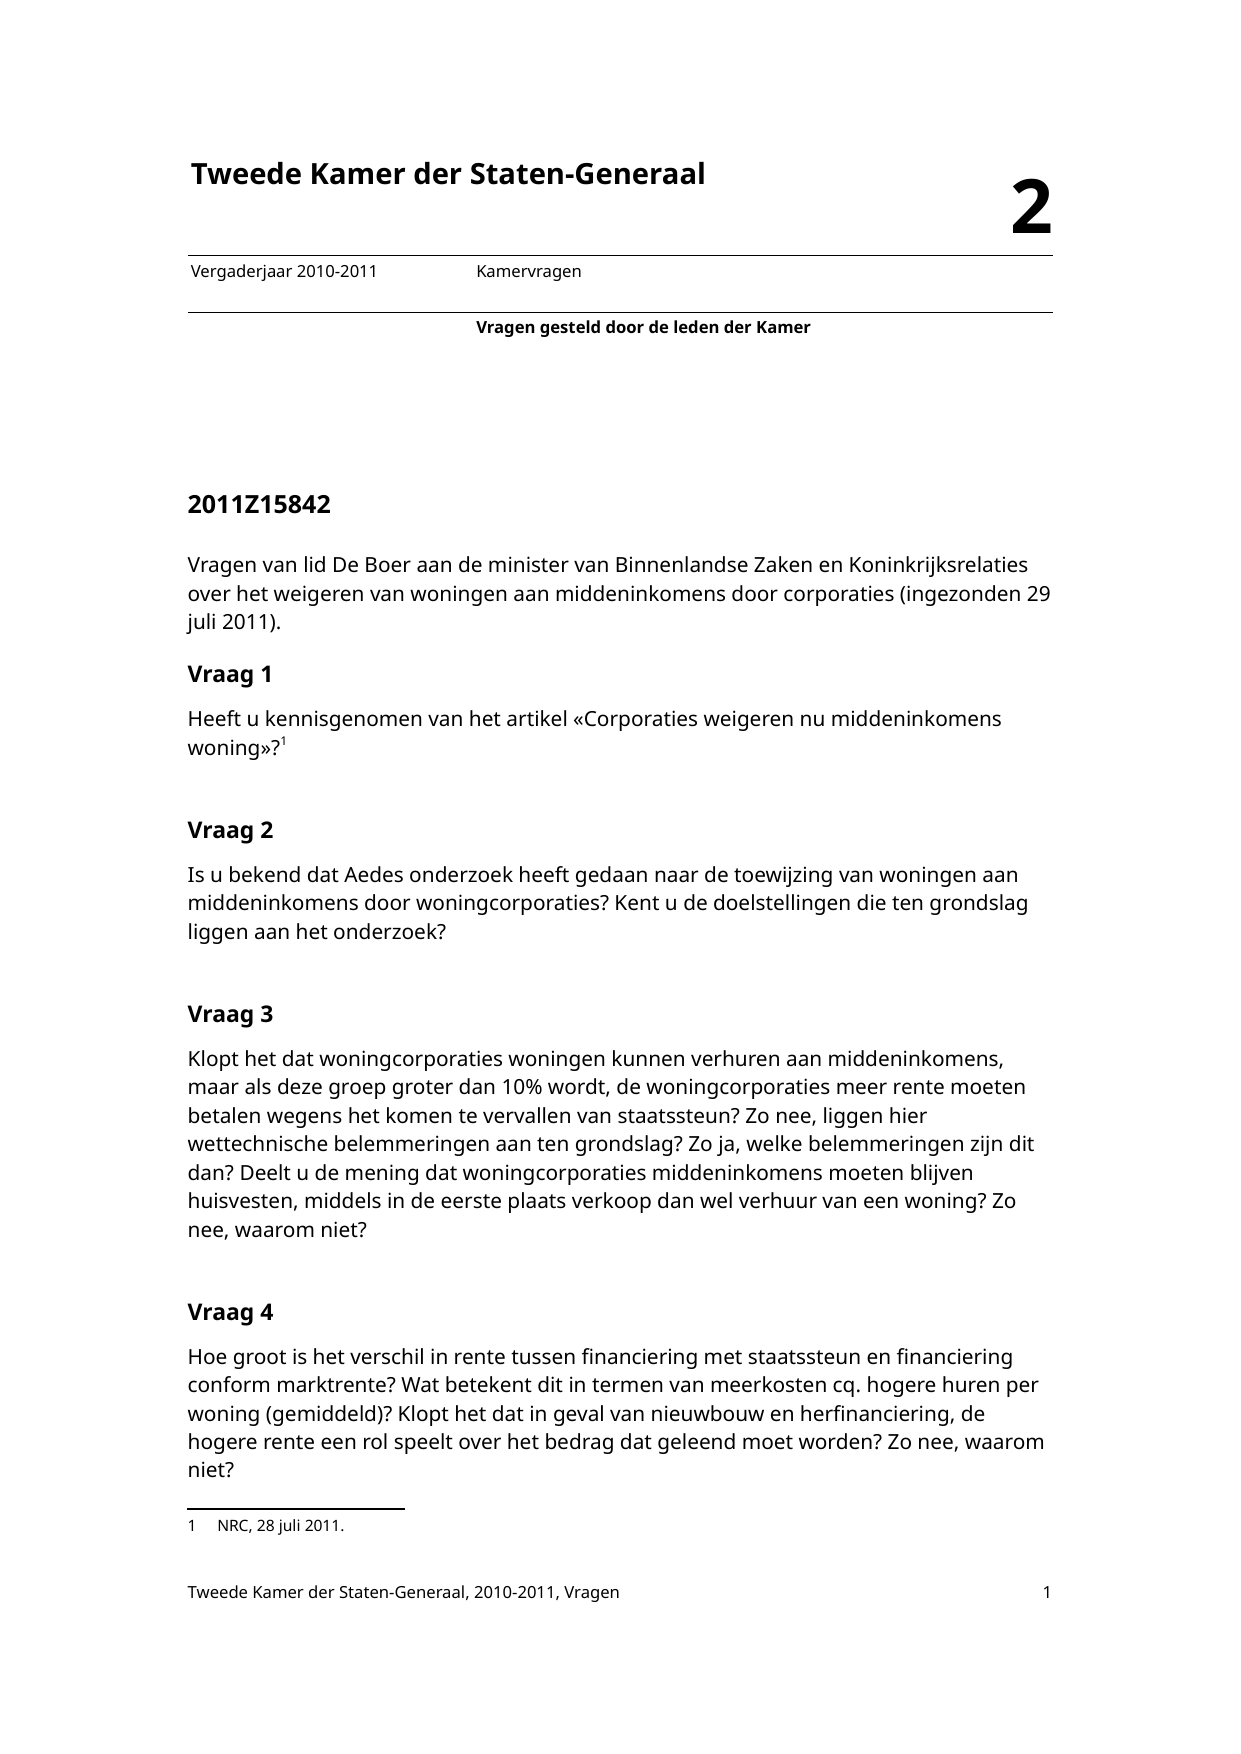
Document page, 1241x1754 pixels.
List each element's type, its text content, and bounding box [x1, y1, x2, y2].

table_header 2 [880, 150, 1053, 255]
table_cell [188, 313, 473, 339]
table_cell Vragen gesteld door de leden der Kamer [473, 313, 1053, 339]
subtitle Vraag 4 [187, 1296, 1053, 1327]
text 2011Z15842 [187, 487, 1053, 521]
subtitle Vraag 1 [187, 658, 1053, 689]
subtitle Vraag 3 [187, 998, 1053, 1029]
text NRC, 28 juli 2011. [187, 1508, 1053, 1536]
table_header Tweede Kamer der Staten-Generaal [188, 150, 879, 255]
table_cell Kamervragen [473, 256, 1053, 312]
text Heeft u kennisgenomen van het artikel «Corporaties weigeren nu middeninkomens woning»? [187, 704, 1053, 761]
text Vragen van lid De Boer aan de minister van Binnenlandse Zaken en Koninkrijksrelaties over het weigeren van woningen aan middeninkomens door corporaties (ingezonden 29 juli 2011). [187, 550, 1053, 636]
text Klopt het dat woningcorporaties woningen kunnen verhuren aan middeninkomens, maar als deze groep groter dan 10% wordt, de woningcorporaties meer rente moeten betalen wegens het komen te vervallen van staatssteun? Zo nee, liggen hier wettechnische belemmeringen aan ten grondslag? Zo ja, welke belemmeringen zijn dit dan? Deelt u de mening dat woningcorporaties middeninkomens moeten blijven huisvesten, middels in de eerste plaats verkoop dan wel verhuur van een woning? Zo nee, waarom niet? [187, 1044, 1053, 1243]
table_cell Vergaderjaar 2010-2011 [188, 256, 473, 312]
subtitle Vraag 2 [187, 814, 1053, 845]
text Hoe groot is het verschil in rente tussen financiering met staatssteun en financiering conform marktrente? Wat betekent dit in termen van meerkosten cq. hogere huren per woning (gemiddeld)? Klopt het dat in geval van nieuwbouw en herfinanciering, de hogere rente een rol speelt over het bedrag dat geleend moet worden? Zo nee, waarom niet? [187, 1342, 1053, 1484]
text Is u bekend dat Aedes onderzoek heeft gedaan naar de toewijzing van woningen aan middeninkomens door woningcorporaties? Kent u de doelstellingen die ten grondslag liggen aan het onderzoek? [187, 860, 1053, 945]
